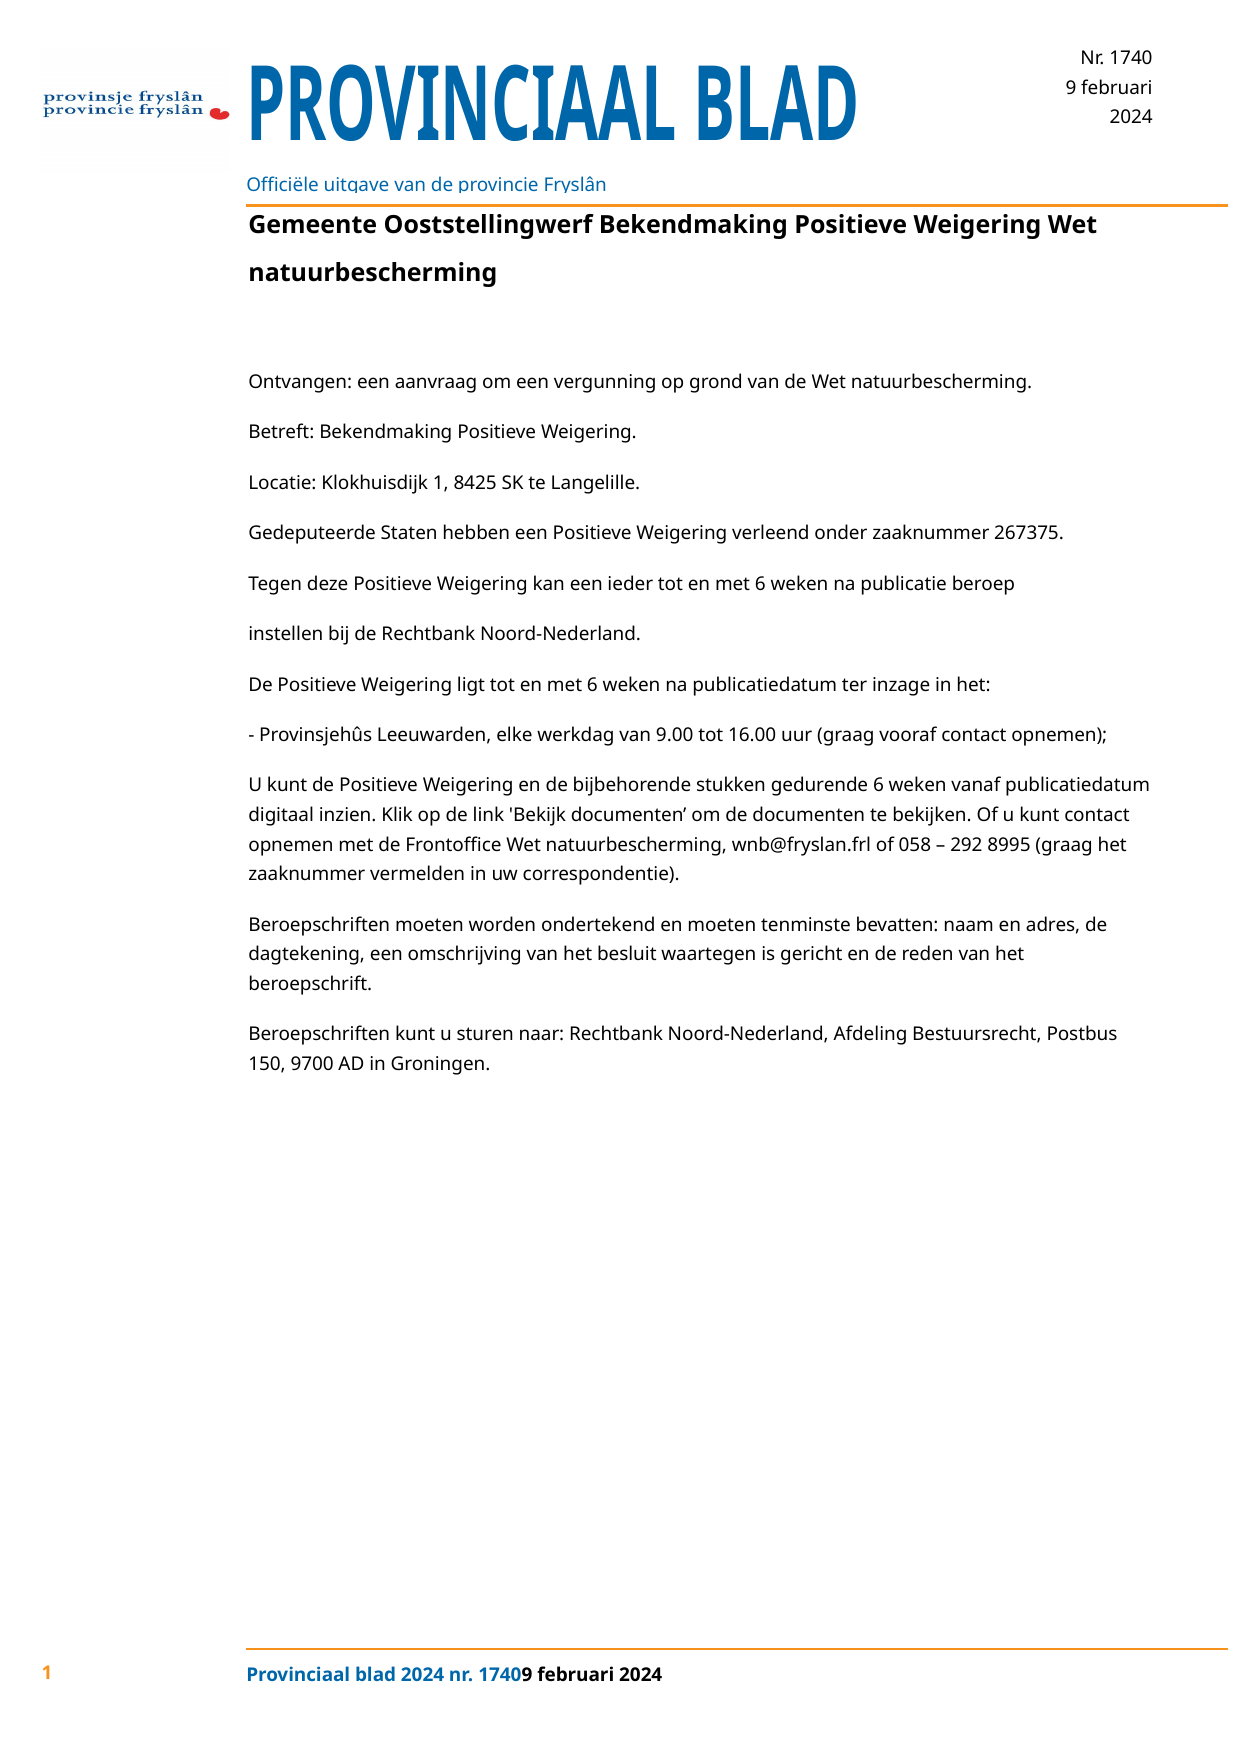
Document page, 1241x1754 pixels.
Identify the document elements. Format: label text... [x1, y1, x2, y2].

text Locatie: Klokhuisdijk 1, 8425 SK te Langelille. [248, 469, 1152, 495]
text Ontvangen: een aanvraag om een vergunning op grond van de Wet natuurbescherming. [248, 368, 1152, 394]
text De Positieve Weigering ligt tot en met 6 weken na publicatiedatum ter inzage in het: [248, 671, 1152, 697]
text - Provinsjehûs Leeuwarden, elke werkdag van 9.00 tot 16.00 uur (graag vooraf contact opnemen); [248, 721, 1152, 747]
text U kunt de Positieve Weigering en de bijbehorende stukken gedurende 6 weken vanaf publicatiedatum digitaal inzien. Klik op de link 'Bekijk documenten’ om de documenten te bekijken. Of u kunt contact opnemen met de Frontoffice Wet natuurbescherming, wnb@fryslan.frl of 058 – 292 8995 (graag het zaaknummer vermelden in uw correspondentie). [248, 772, 1152, 886]
text Gedeputeerde Staten hebben een Positieve Weigering verleend onder zaaknummer 267375. [248, 519, 1152, 545]
text Beroepschriften kunt u sturen naar: Rechtbank Noord-Nederland, Afdeling Bestuursrecht, Postbus 150, 9700 AD in Groningen. [248, 1020, 1152, 1076]
text Tegen deze Positieve Weigering kan een ieder tot en met 6 weken na publicatie beroep [248, 570, 1152, 596]
picture [41, 47, 231, 172]
text Beroepschriften moeten worden ondertekend en moeten tenminste bevatten: naam en adres, de dagtekening, een omschrijving van het besluit waartegen is gericht en de reden van het beroepschrift. [248, 911, 1152, 996]
text instellen bij de Rechtbank Noord-Nederland. [248, 620, 1152, 646]
text Gemeente Ooststellingwerf Bekendmaking Positieve Weigering Wet natuurbescherming [248, 207, 1152, 288]
text Betreft: Bekendmaking Positieve Weigering. [248, 419, 1152, 444]
